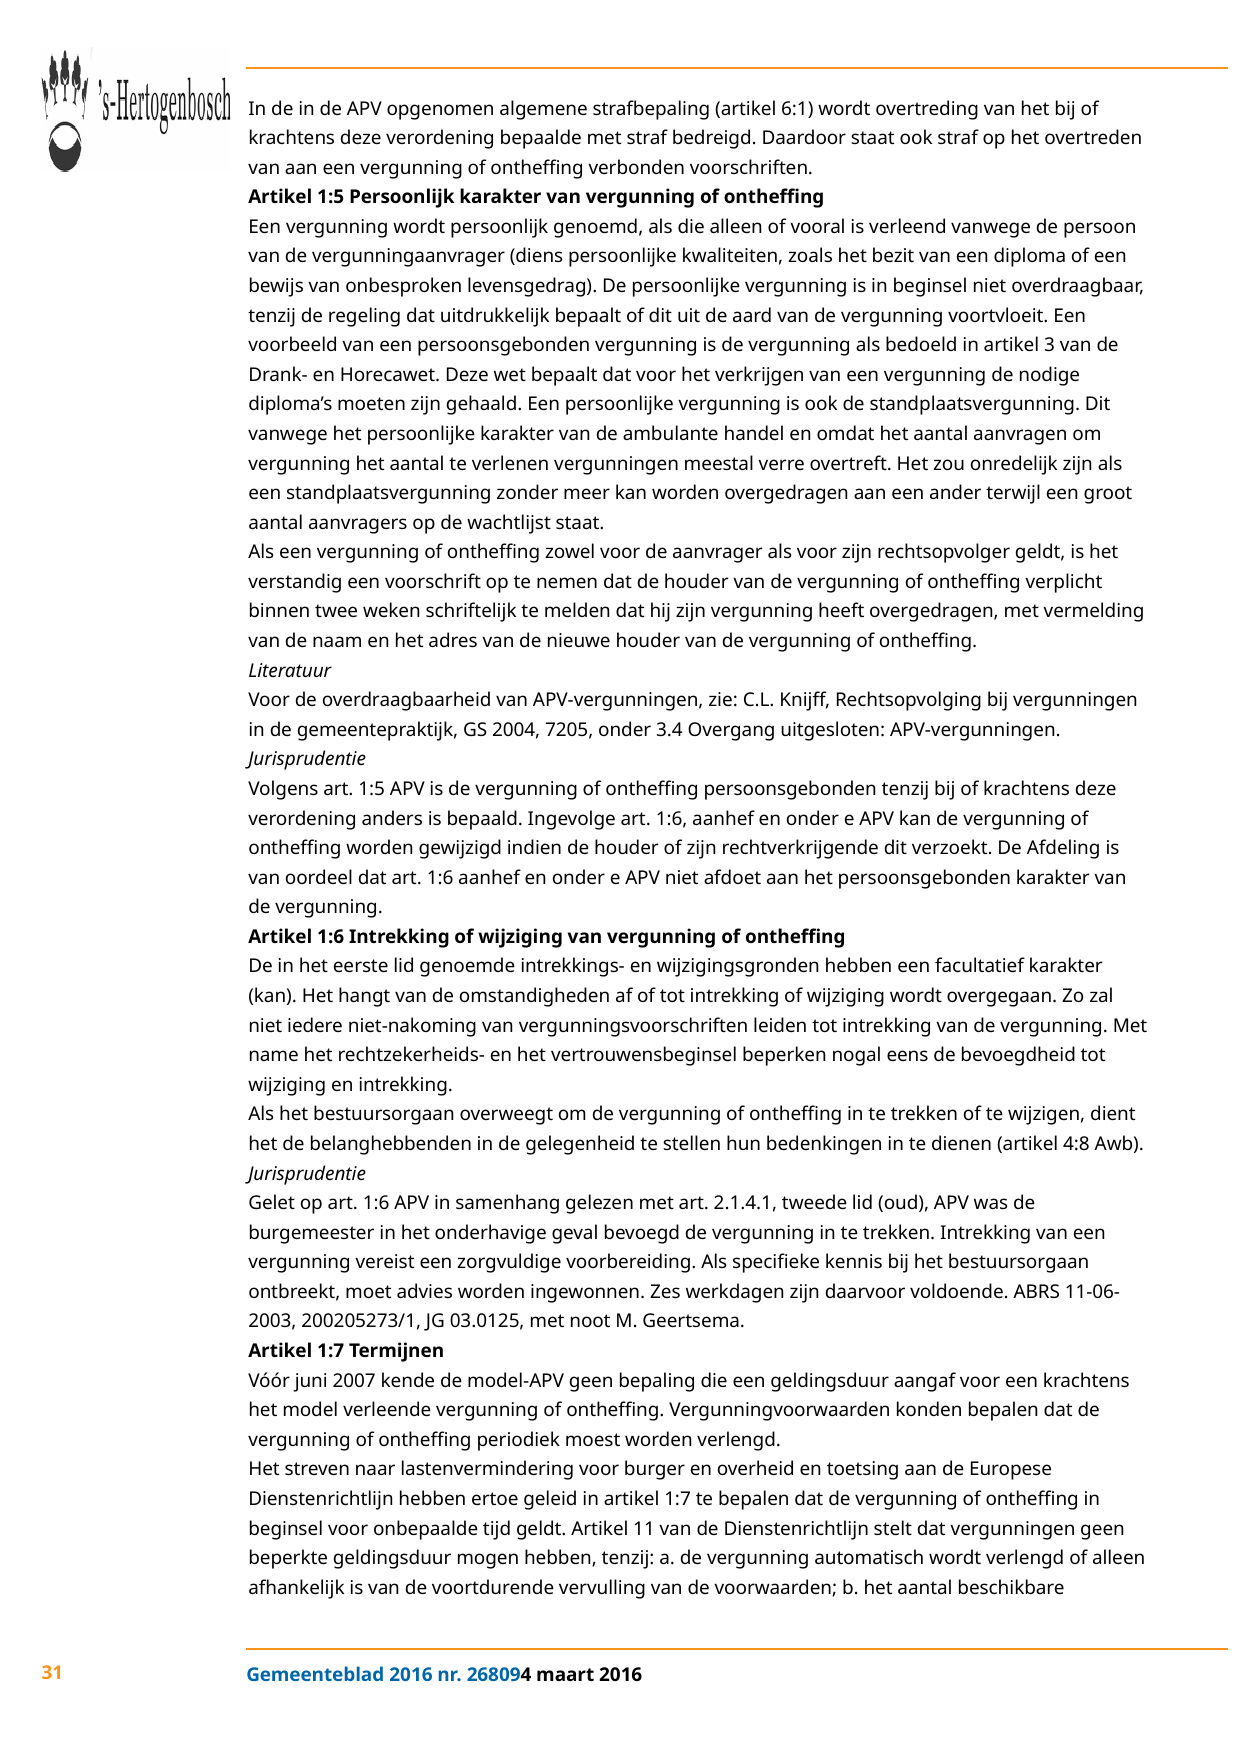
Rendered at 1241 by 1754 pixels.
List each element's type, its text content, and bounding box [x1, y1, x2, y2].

text Artikel 1:6 Intrekking of wijziging van vergunning of ontheffing [248, 923, 1152, 949]
text Jurisprudentie [248, 746, 1152, 771]
text Vóór juni 2007 kende de model-APV geen bepaling die een geldingsduur aangaf voor een krachtens het model verleende vergunning of ontheffing. Vergunningvoorwaarden konden bepalen dat de vergunning of ontheffing periodiek moest worden verlengd. [248, 1367, 1152, 1452]
text Volgens art. 1:5 APV is de vergunning of ontheffing persoonsgebonden tenzij bij of krachtens deze verordening anders is bepaald. Ingevolge art. 1:6, aanhef en onder e APV kan de vergunning of ontheffing worden gewijzigd indien de houder of zijn rechtverkrijgende dit verzoekt. De Afdeling is van oordeel dat art. 1:6 aanhef en onder e APV niet afdoet aan het persoonsgebonden karakter van de vergunning. [248, 775, 1152, 919]
text Voor de overdraagbaarheid van APV-vergunningen, zie: C.L. Knijff, Rechtsopvolging bij vergunningen in de gemeentepraktijk, GS 2004, 7205, onder 3.4 Overgang uitgesloten: APV-vergunningen. [248, 686, 1152, 742]
text In de in de APV opgenomen algemene strafbepaling (artikel 6:1) wordt overtreding van het bij of krachtens deze verordening bepaalde met straf bedreigd. Daardoor staat ook straf op het overtreden van aan een vergunning of ontheffing verbonden voorschriften. [248, 95, 1152, 180]
text De in het eerste lid genoemde intrekkings- en wijzigingsgronden hebben een facultatief karakter (kan). Het hangt van de omstandigheden af of tot intrekking of wijziging wordt overgegaan. Zo zal niet iedere niet-nakoming van vergunningsvoorschriften leiden tot intrekking van de vergunning. Met name het rechtzekerheids- en het vertrouwensbeginsel beperken nogal eens de bevoegdheid tot wijziging en intrekking. [248, 953, 1152, 1097]
text Een vergunning wordt persoonlijk genoemd, als die alleen of vooral is verleend vanwege de persoon van de vergunningaanvrager (diens persoonlijke kwaliteiten, zoals het bezit van een diploma of een bewijs van onbesproken levensgedrag). De persoonlijke vergunning is in beginsel niet overdraagbaar, tenzij de regeling dat uitdrukkelijk bepaalt of dit uit de aard van de vergunning voortvloeit. Een voorbeeld van een persoonsgebonden vergunning is de vergunning als bedoeld in artikel 3 van de Drank- en Horecawet. Deze wet bepaalt dat voor het verkrijgen van een vergunning de nodige diploma’s moeten zijn gehaald. Een persoonlijke vergunning is ook de standplaatsvergunning. Dit vanwege het persoonlijke karakter van de ambulante handel en omdat het aantal aanvragen om vergunning het aantal te verlenen vergunningen meestal verre overtreft. Het zou onredelijk zijn als een standplaatsvergunning zonder meer kan worden overgedragen aan een ander terwijl een groot aantal aanvragers op de wachtlijst staat. [248, 213, 1152, 535]
picture [41, 47, 231, 172]
text Literatuur [248, 657, 1152, 683]
text Gelet op art. 1:6 APV in samenhang gelezen met art. 2.1.4.1, tweede lid (oud), APV was de burgemeester in het onderhavige geval bevoegd de vergunning in te trekken. Intrekking van een vergunning vereist een zorgvuldige voorbereiding. Als specifieke kennis bij het bestuursorgaan ontbreekt, moet advies worden ingewonnen. Zes werkdagen zijn daarvoor voldoende. ABRS 11-06-2003, 200205273/1, JG 03.0125, met noot M. Geertsema. [248, 1189, 1152, 1333]
text Als een vergunning of ontheffing zowel voor de aanvrager als voor zijn rechtsopvolger geldt, is het verstandig een voorschrift op te nemen dat de houder van de vergunning of ontheffing verplicht binnen twee weken schriftelijk te melden dat hij zijn vergunning heeft overgedragen, met vermelding van de naam en het adres van de nieuwe houder van de vergunning of ontheffing. [248, 538, 1152, 653]
text Het streven naar lastenvermindering voor burger en overheid en toetsing aan de Europese Dienstenrichtlijn hebben ertoe geleid in artikel 1:7 te bepalen dat de vergunning of ontheffing in beginsel voor onbepaalde tijd geldt. Artikel 11 van de Dienstenrichtlijn stelt dat vergunningen geen beperkte geldingsduur mogen hebben, tenzij: a. de vergunning automatisch wordt verlengd of alleen afhankelijk is van de voortdurende vervulling van de voorwaarden; b. het aantal beschikbare [248, 1456, 1152, 1600]
text Als het bestuursorgaan overweegt om de vergunning of ontheffing in te trekken of te wijzigen, dient het de belanghebbenden in de gelegenheid te stellen hun bedenkingen in te dienen (artikel 4:8 Awb). [248, 1101, 1152, 1156]
text Jurisprudentie [248, 1160, 1152, 1186]
text Artikel 1:5 Persoonlijk karakter van vergunning of ontheffing [248, 183, 1152, 209]
text Artikel 1:7 Termijnen [248, 1337, 1152, 1363]
